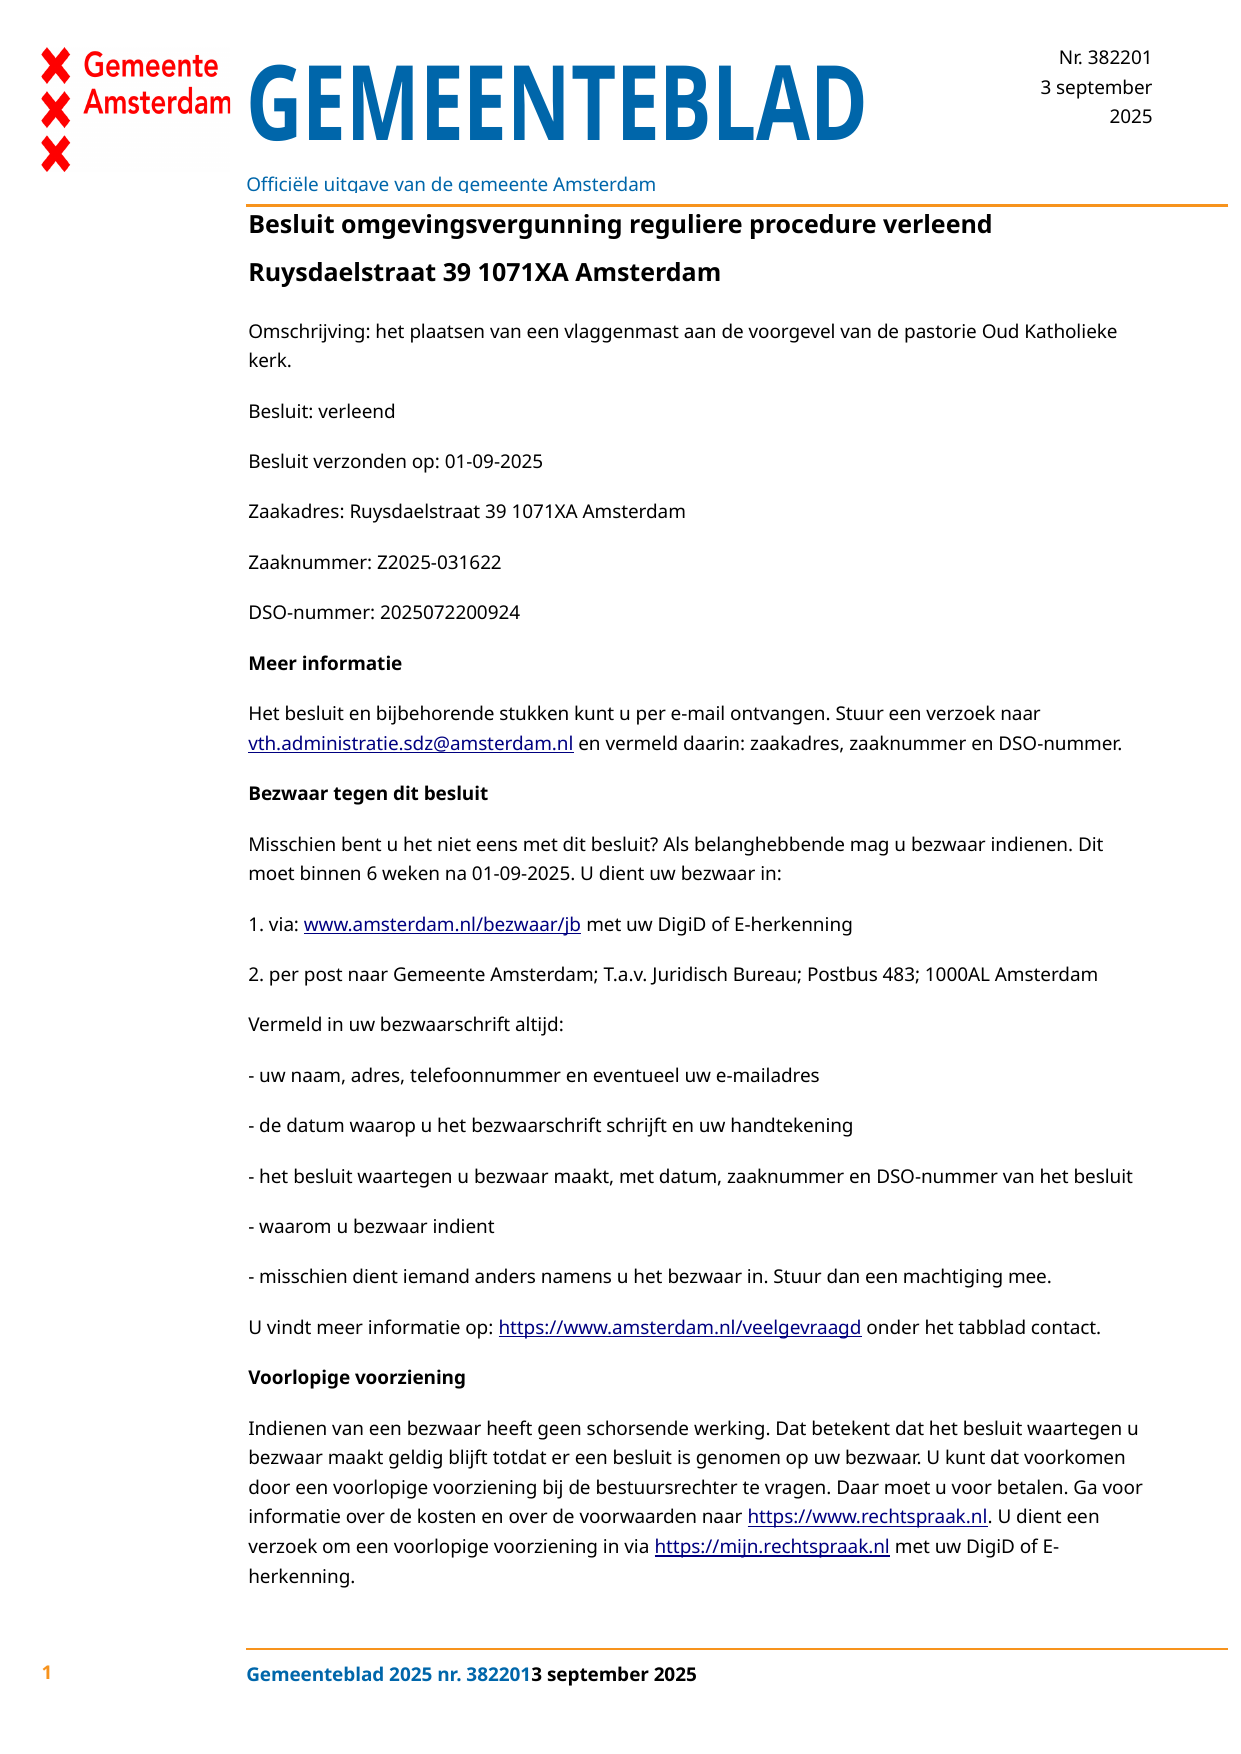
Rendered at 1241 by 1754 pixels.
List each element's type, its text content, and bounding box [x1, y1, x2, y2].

text Voorlopige voorziening [248, 1364, 1152, 1390]
text Besluit: verleend [248, 398, 1152, 424]
text Het besluit en bijbehorende stukken kunt u per e-mail ontvangen. Stuur een verzoek naar vth.administratie.sdz@amsterdam.nl en vermeld daarin: zaakadres, zaaknummer en DSO-nummer. [248, 700, 1152, 756]
text Zaakadres: Ruysdaelstraat 39 1071XA Amsterdam [248, 499, 1152, 524]
text Zaaknummer: Z2025-031622 [248, 549, 1152, 575]
text Vermeld in uw bezwaarschrift altijd: [248, 1012, 1152, 1037]
text Besluit omgevingsvergunning reguliere procedure verleend Ruysdaelstraat 39 1071XA Amsterdam [248, 207, 1152, 288]
text Meer informatie [248, 650, 1152, 676]
text Omschrijving: het plaatsen van een vlaggenmast aan de voorgevel van de pastorie Oud Katholieke kerk. [248, 318, 1152, 373]
picture [41, 47, 231, 172]
text Bezwaar tegen dit besluit [248, 780, 1152, 806]
text DSO-nummer: 2025072200924 [248, 599, 1152, 625]
text - misschien dient iemand anders namens u het bezwaar in. Stuur dan een machtiging mee. [248, 1264, 1152, 1289]
text - uw naam, adres, telefoonnummer en eventueel uw e-mailadres [248, 1062, 1152, 1088]
text - de datum waarop u het bezwaarschrift schrijft en uw handtekening [248, 1112, 1152, 1138]
text Indienen van een bezwaar heeft geen schorsende werking. Dat betekent dat het besluit waartegen u bezwaar maakt geldig blijft totdat er een besluit is genomen op uw bezwaar. U kunt dat voorkomen door een voorlopige voorziening bij de bestuursrechter te vragen. Daar moet u voor betalen. Ga voor informatie over de kosten en over de voorwaarden naar https://www.rechtspraak.nl. U dient een verzoek om een voorlopige voorziening in via https://mijn.rechtspraak.nl met uw DigiD of E-herkenning. [248, 1415, 1152, 1589]
text 2. per post naar Gemeente Amsterdam; T.a.v. Juridisch Bureau; Postbus 483; 1000AL Amsterdam [248, 961, 1152, 987]
text Misschien bent u het niet eens met dit besluit? Als belanghebbende mag u bezwaar indienen. Dit moet binnen 6 weken na 01-09-2025. U dient uw bezwaar in: [248, 831, 1152, 886]
text Besluit verzonden op: 01-09-2025 [248, 448, 1152, 474]
text U vindt meer informatie op: https://www.amsterdam.nl/veelgevraagd onder het tabblad contact. [248, 1314, 1152, 1340]
text - waarom u bezwaar indient [248, 1213, 1152, 1239]
text 1. via: www.amsterdam.nl/bezwaar/jb met uw DigiD of E-herkenning [248, 911, 1152, 937]
text - het besluit waartegen u bezwaar maakt, met datum, zaaknummer en DSO-nummer van het besluit [248, 1163, 1152, 1189]
